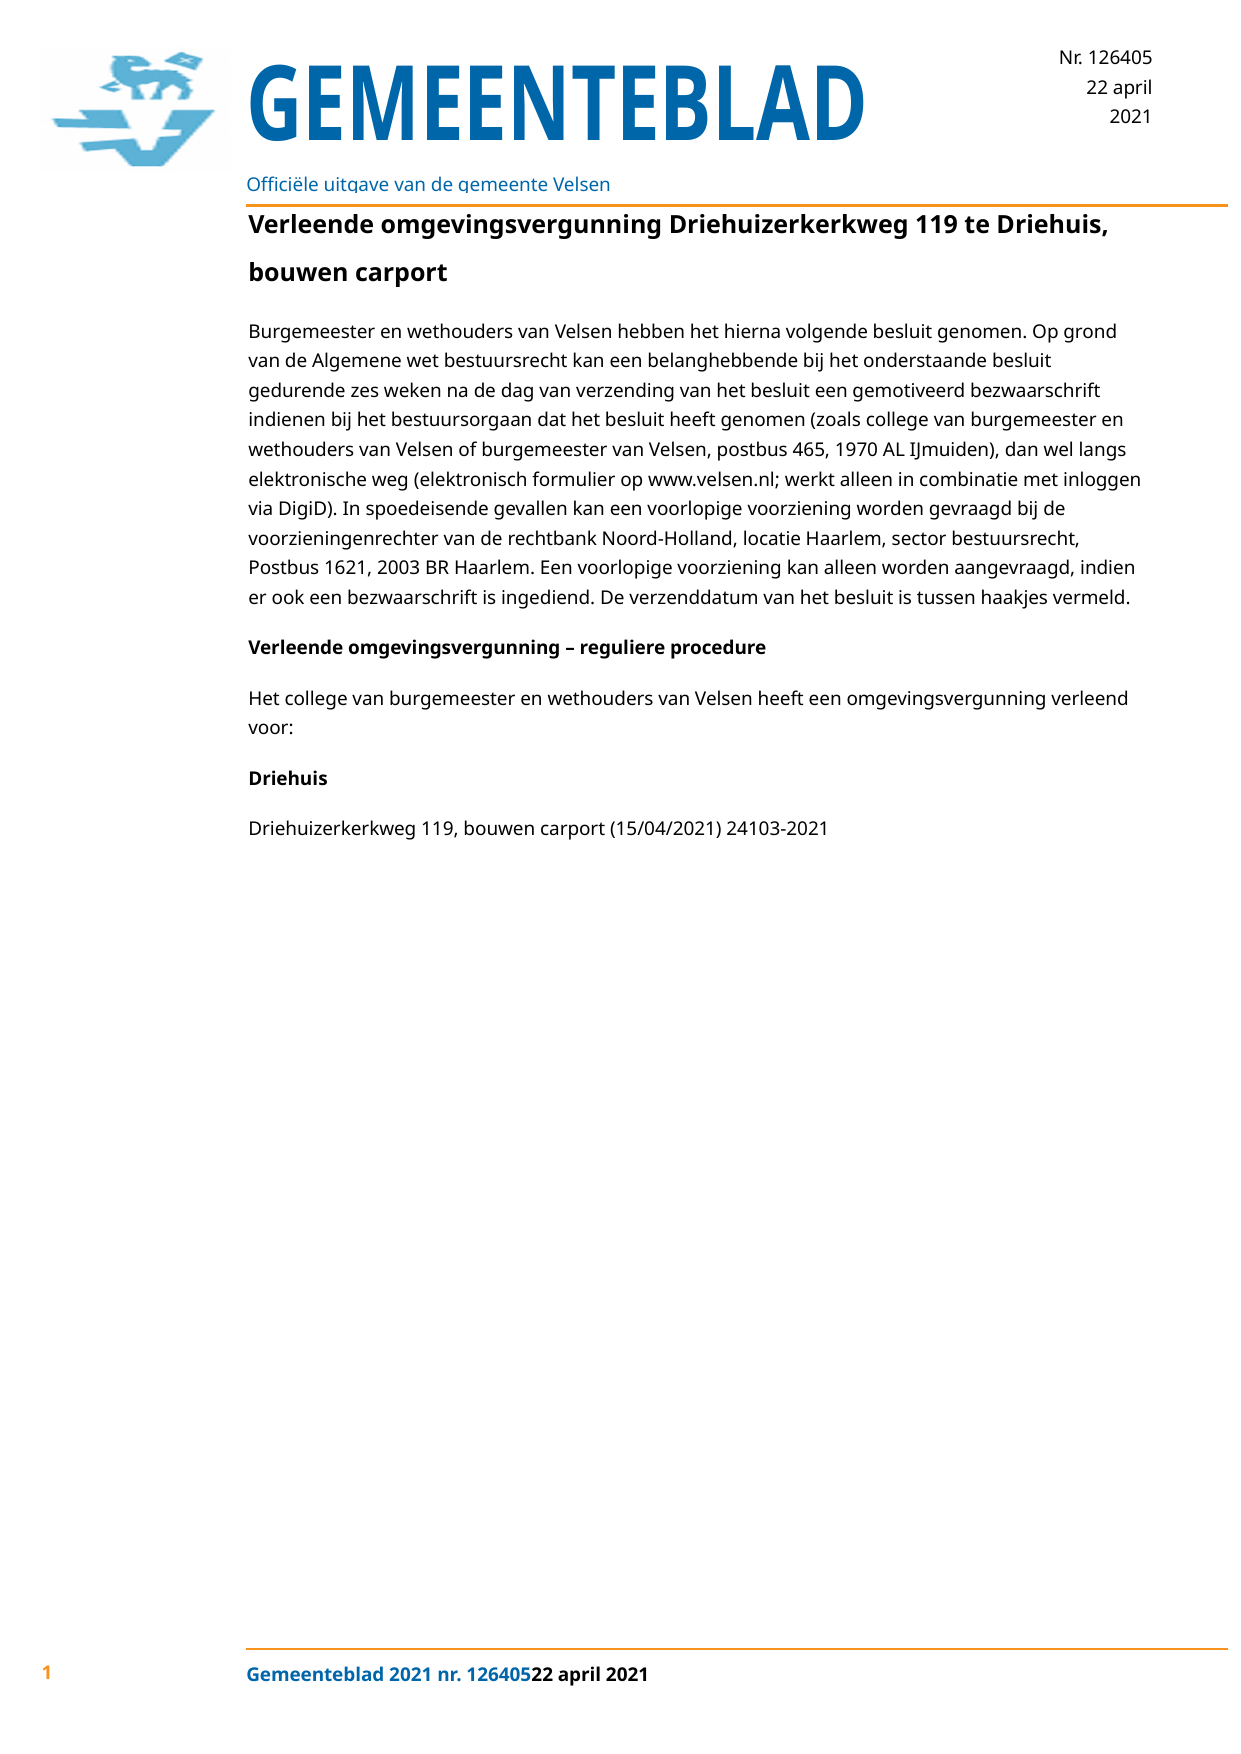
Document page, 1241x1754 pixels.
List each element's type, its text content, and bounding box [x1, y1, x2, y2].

text Burgemeester en wethouders van Velsen hebben het hierna volgende besluit genomen. Op grond van de Algemene wet bestuursrecht kan een belanghebbende bij het onderstaande besluit gedurende zes weken na de dag van verzending van het besluit een gemotiveerd bezwaarschrift indienen bij het bestuursorgaan dat het besluit heeft genomen (zoals college van burgemeester en wethouders van Velsen of burgemeester van Velsen, postbus 465, 1970 AL IJmuiden), dan wel langs elektronische weg (elektronisch formulier op www.velsen.nl; werkt alleen in combinatie met inloggen via DigiD). In spoedeisende gevallen kan een voorlopige voorziening worden gevraagd bij de voorzieningenrechter van de rechtbank Noord-Holland, locatie Haarlem, sector bestuursrecht, Postbus 1621, 2003 BR Haarlem. Een voorlopige voorziening kan alleen worden aangevraagd, indien er ook een bezwaarschrift is ingediend. De verzenddatum van het besluit is tussen haakjes vermeld. [248, 318, 1152, 610]
text Driehuis [248, 765, 1152, 791]
text Verleende omgevingsvergunning Driehuizerkerkweg 119 te Driehuis, bouwen carport [248, 207, 1152, 288]
text Verleende omgevingsvergunning – reguliere procedure [248, 634, 1152, 660]
text Het college van burgemeester en wethouders van Velsen heeft een omgevingsvergunning verleend voor: [248, 685, 1152, 740]
text Driehuizerkerkweg 119, bouwen carport (15/04/2021) 24103-2021 [248, 815, 1152, 841]
picture [41, 47, 231, 172]
